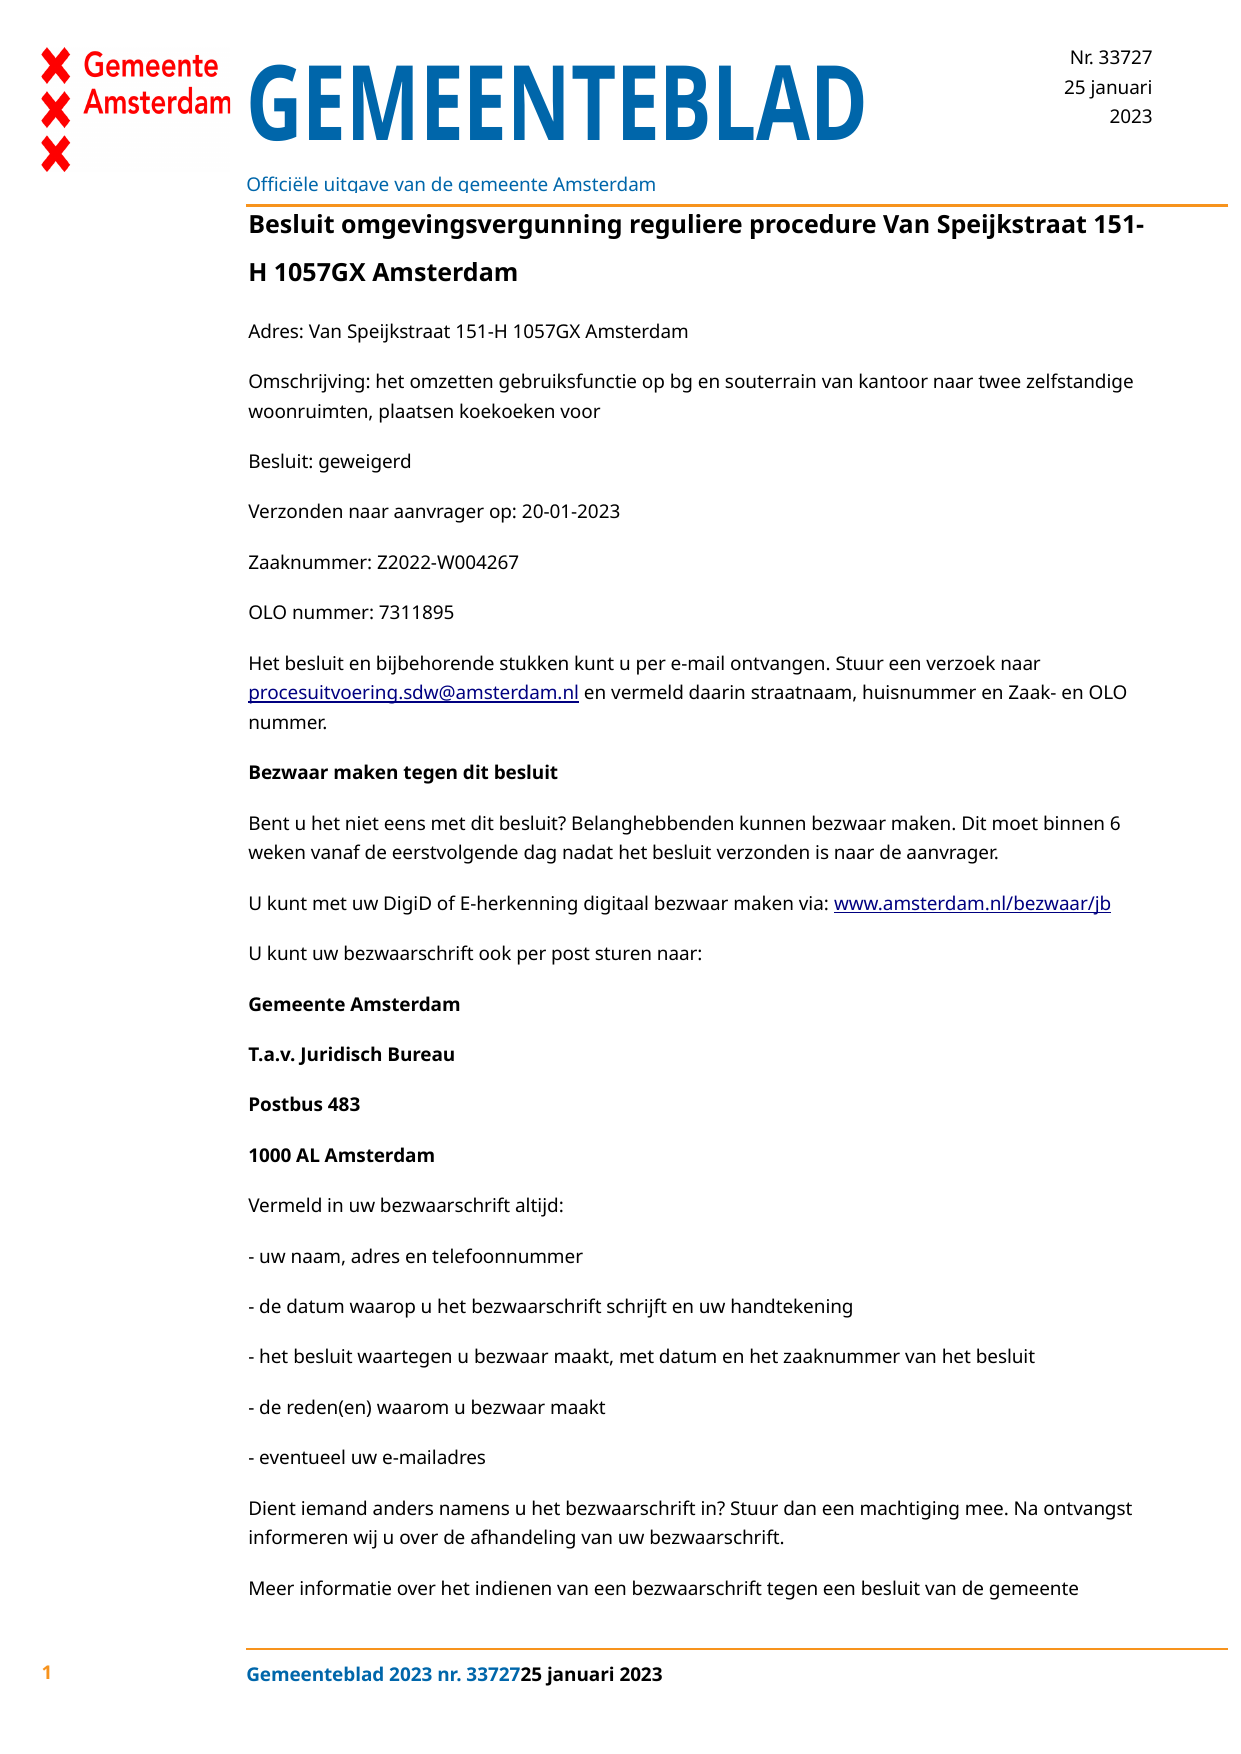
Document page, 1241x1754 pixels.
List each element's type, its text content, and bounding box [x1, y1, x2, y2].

text Postbus 483 [248, 1092, 1152, 1117]
text Dient iemand anders namens u het bezwaarschrift in? Stuur dan een machtiging mee. Na ontvangst informeren wij u over de afhandeling van uw bezwaarschrift. [248, 1495, 1152, 1550]
text U kunt met uw DigiD of E-herkenning digitaal bezwaar maken via: www.amsterdam.nl/bezwaar/jb [248, 890, 1152, 916]
text - het besluit waartegen u bezwaar maakt, met datum en het zaaknummer van het besluit [248, 1344, 1152, 1369]
text - eventueel uw e-mailadres [248, 1444, 1152, 1470]
text Besluit omgevingsvergunning reguliere procedure Van Speijkstraat 151-H 1057GX Amsterdam [248, 207, 1152, 288]
text U kunt uw bezwaarschrift ook per post sturen naar: [248, 940, 1152, 966]
text Verzonden naar aanvrager op: 20-01-2023 [248, 499, 1152, 524]
text Besluit: geweigerd [248, 448, 1152, 474]
text Gemeente Amsterdam [248, 991, 1152, 1017]
text 1000 AL Amsterdam [248, 1142, 1152, 1168]
text Adres: Van Speijkstraat 151-H 1057GX Amsterdam [248, 318, 1152, 344]
picture [41, 47, 231, 172]
text - uw naam, adres en telefoonnummer [248, 1243, 1152, 1269]
text Zaaknummer: Z2022-W004267 [248, 549, 1152, 575]
text - de datum waarop u het bezwaarschrift schrijft en uw handtekening [248, 1293, 1152, 1319]
text Meer informatie over het indienen van een bezwaarschrift tegen een besluit van de gemeente [248, 1575, 1152, 1601]
text Bezwaar maken tegen dit besluit [248, 759, 1152, 785]
text Bent u het niet eens met dit besluit? Belanghebbenden kunnen bezwaar maken. Dit moet binnen 6 weken vanaf de eerstvolgende dag nadat het besluit verzonden is naar de aanvrager. [248, 810, 1152, 865]
text OLO nummer: 7311895 [248, 599, 1152, 625]
text Omschrijving: het omzetten gebruiksfunctie op bg en souterrain van kantoor naar twee zelfstandige woonruimten, plaatsen koekoeken voor [248, 368, 1152, 424]
text Het besluit en bijbehorende stukken kunt u per e-mail ontvangen. Stuur een verzoek naar procesuitvoering.sdw@amsterdam.nl en vermeld daarin straatnaam, huisnummer en Zaak- en OLO nummer. [248, 650, 1152, 735]
text - de reden(en) waarom u bezwaar maakt [248, 1394, 1152, 1420]
text Vermeld in uw bezwaarschrift altijd: [248, 1192, 1152, 1218]
text T.a.v. Juridisch Bureau [248, 1041, 1152, 1067]
